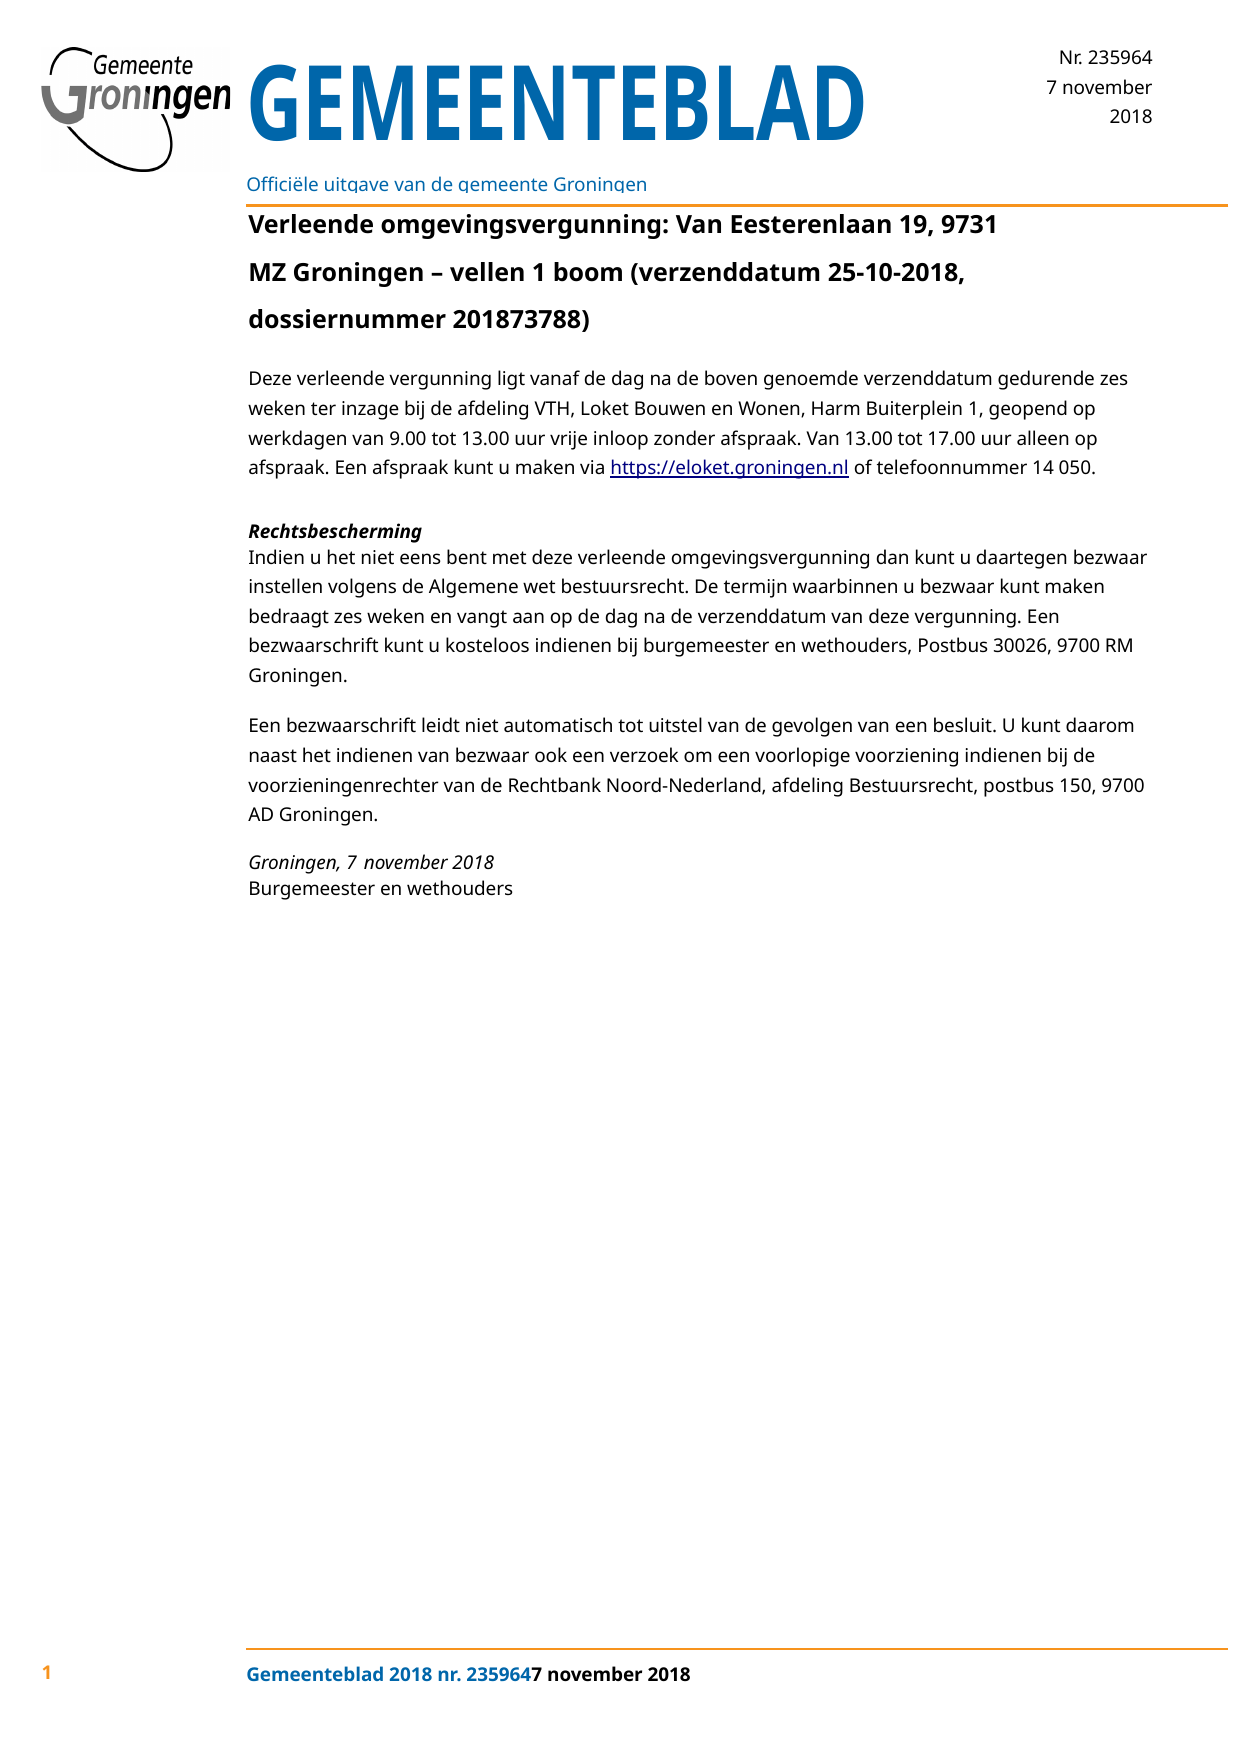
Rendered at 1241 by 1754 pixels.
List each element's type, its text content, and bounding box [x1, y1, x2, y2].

text Rechtsbescherming [248, 518, 1152, 544]
text Een bezwaarschrift leidt niet automatisch tot uitstel van de gevolgen van een besluit. U kunt daarom naast het indienen van bezwaar ook een verzoek om een voorlopige voorziening indienen bij de voorzieningenrechter van de Rechtbank Noord-Nederland, afdeling Bestuursrecht, postbus 150, 9700 AD Groningen. [248, 713, 1152, 827]
text Burgemeester en wethouders [248, 875, 1152, 901]
text Verleende omgevingsvergunning: Van Eesterenlaan 19, 9731 MZ Groningen – vellen 1 boom (verzenddatum 25-10-2018, dossiernummer 201873788) [248, 207, 1152, 336]
text Deze verleende vergunning ligt vanaf de dag na de boven genoemde verzenddatum gedurende zes weken ter inzage bij de afdeling VTH, Loket Bouwen en Wonen, Harm Buiterplein 1, geopend op werkdagen van 9.00 tot 13.00 uur vrije inloop zonder afspraak. Van 13.00 tot 17.00 uur alleen op afspraak. Een afspraak kunt u maken via https://eloket.groningen.nl of telefoonnummer 14 050. [248, 366, 1152, 480]
picture [41, 47, 231, 172]
text Groningen, 7 november 2018 [248, 849, 1152, 875]
text Indien u het niet eens bent met deze verleende omgevingsvergunning dan kunt u daartegen bezwaar instellen volgens de Algemene wet bestuursrecht. De termijn waarbinnen u bezwaar kunt maken bedraagt zes weken en vangt aan op de dag na de verzenddatum van deze vergunning. Een bezwaarschrift kunt u kosteloos indienen bij burgemeester en wethouders, Postbus 30026, 9700 RM Groningen. [248, 544, 1152, 688]
